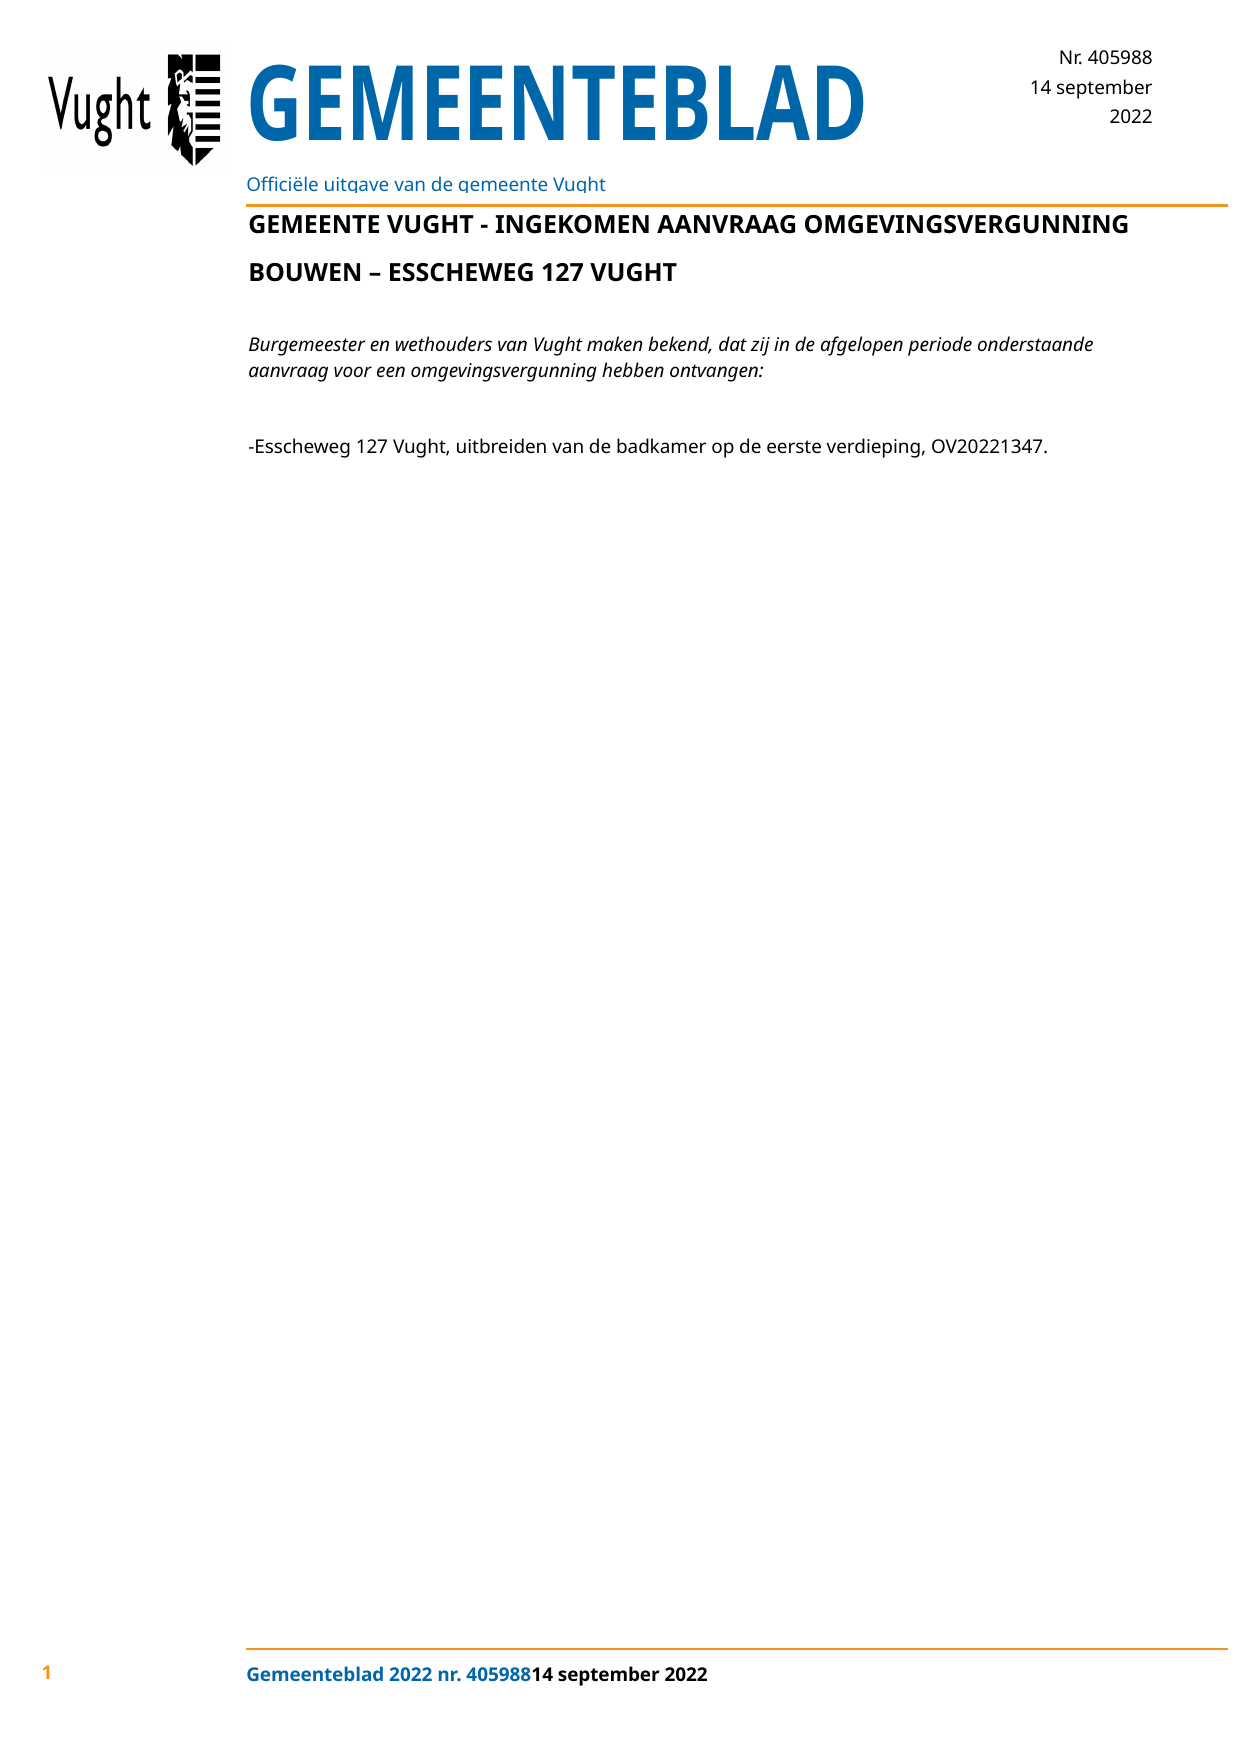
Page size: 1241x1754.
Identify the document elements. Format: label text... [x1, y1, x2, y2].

picture [41, 47, 231, 172]
text -Esscheweg 127 Vught, uitbreiden van de badkamer op de eerste verdieping, OV20221347. [248, 433, 1152, 459]
text GEMEENTE VUGHT - INGEKOMEN AANVRAAG OMGEVINGSVERGUNNING BOUWEN – ESSCHEWEG 127 VUGHT [248, 207, 1152, 288]
text Burgemeester en wethouders van Vught maken bekend, dat zij in de afgelopen periode onderstaande aanvraag voor een omgevingsvergunning hebben ontvangen: [248, 331, 1152, 383]
